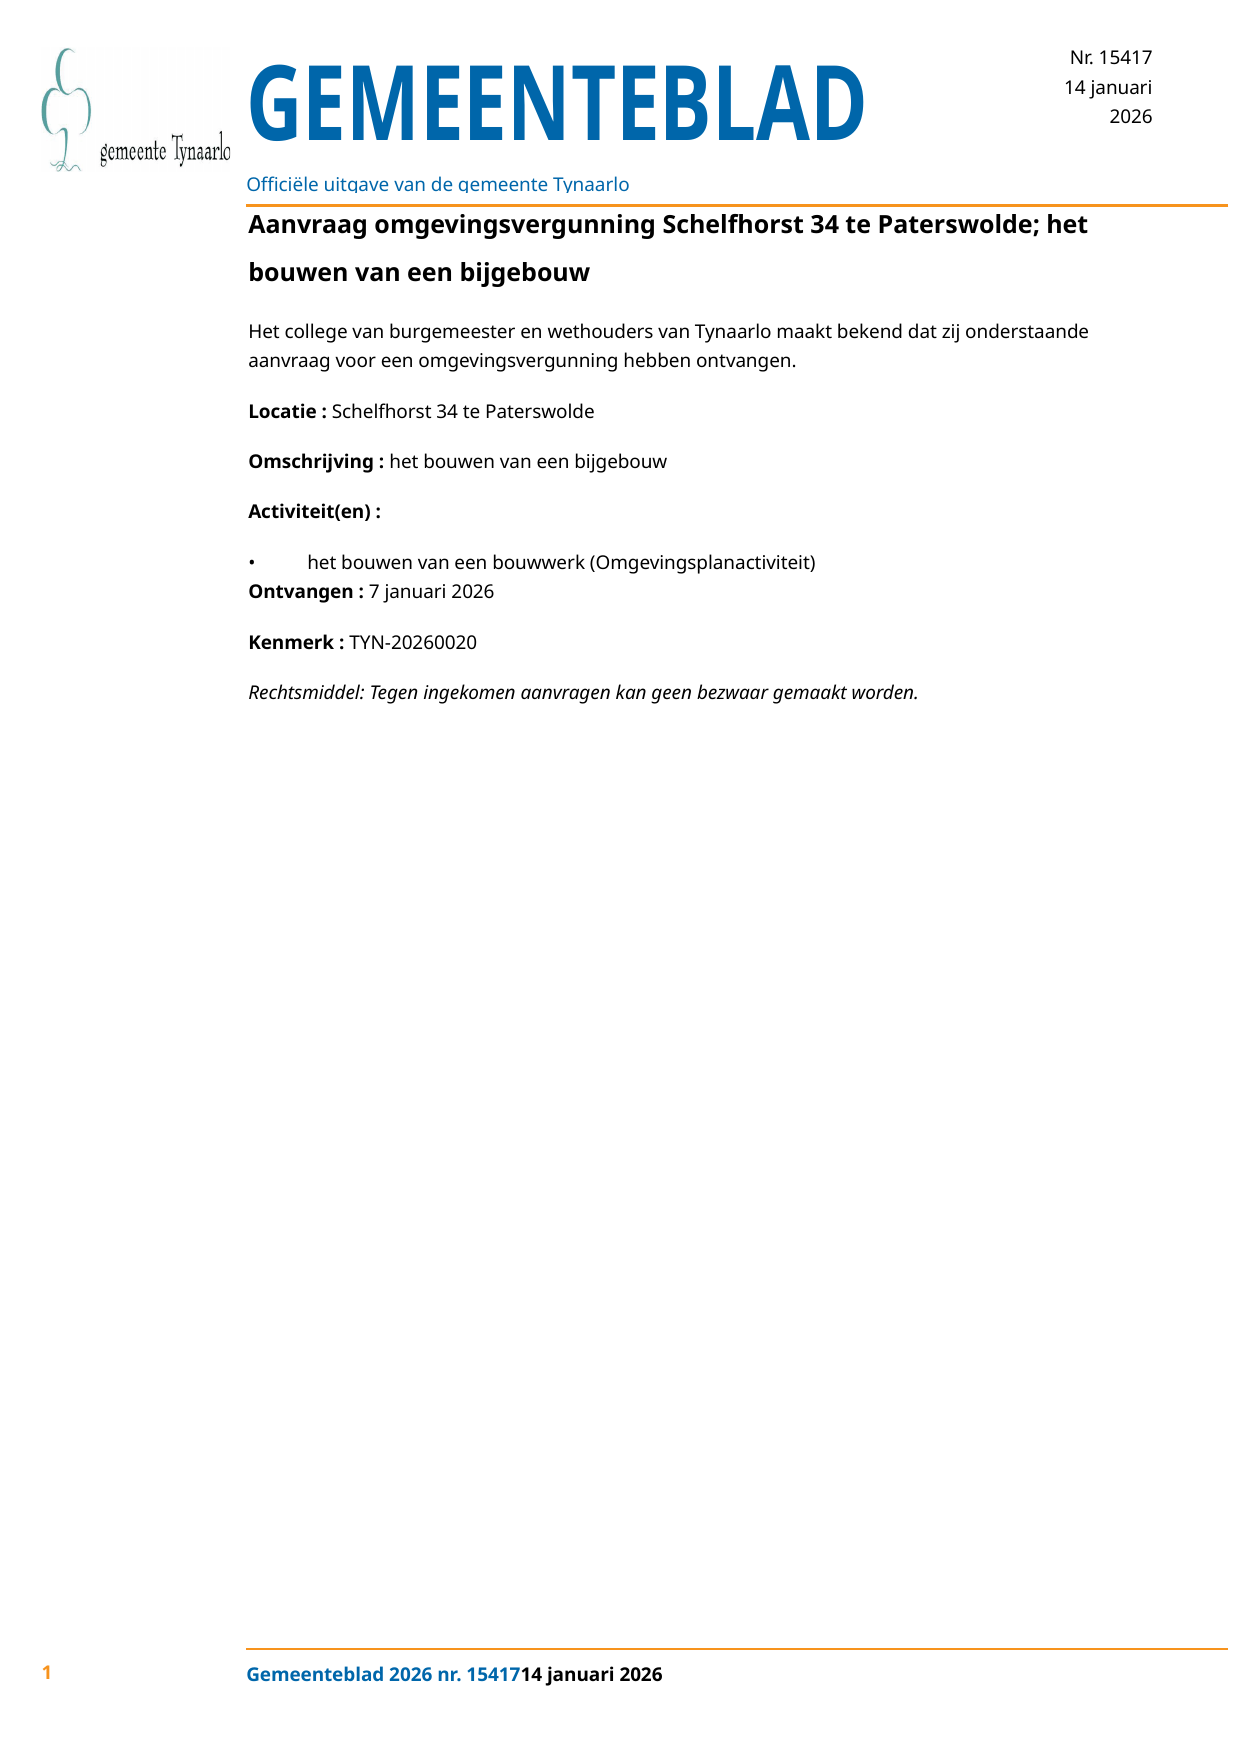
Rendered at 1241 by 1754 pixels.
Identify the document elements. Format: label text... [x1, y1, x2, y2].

text Locatie : Schelfhorst 34 te Paterswolde [248, 398, 1152, 424]
text Aanvraag omgevingsvergunning Schelfhorst 34 te Paterswolde; het bouwen van een bijgebouw [248, 207, 1152, 288]
picture [41, 47, 231, 172]
text Rechtsmiddel: Tegen ingekomen aanvragen kan geen bezwaar gemaakt worden. [248, 679, 1152, 705]
text Kenmerk : TYN-20260020 [248, 629, 1152, 655]
text Ontvangen : 7 januari 2026 [248, 579, 1152, 604]
text Omschrijving : het bouwen van een bijgebouw [248, 448, 1152, 474]
text Activiteit(en) : [248, 499, 1152, 524]
text Het college van burgemeester en wethouders van Tynaarlo maakt bekend dat zij onderstaande aanvraag voor een omgevingsvergunning hebben ontvangen. [248, 318, 1152, 373]
list het bouwen van een bouwwerk (Omgevingsplanactiviteit) [248, 549, 1152, 575]
